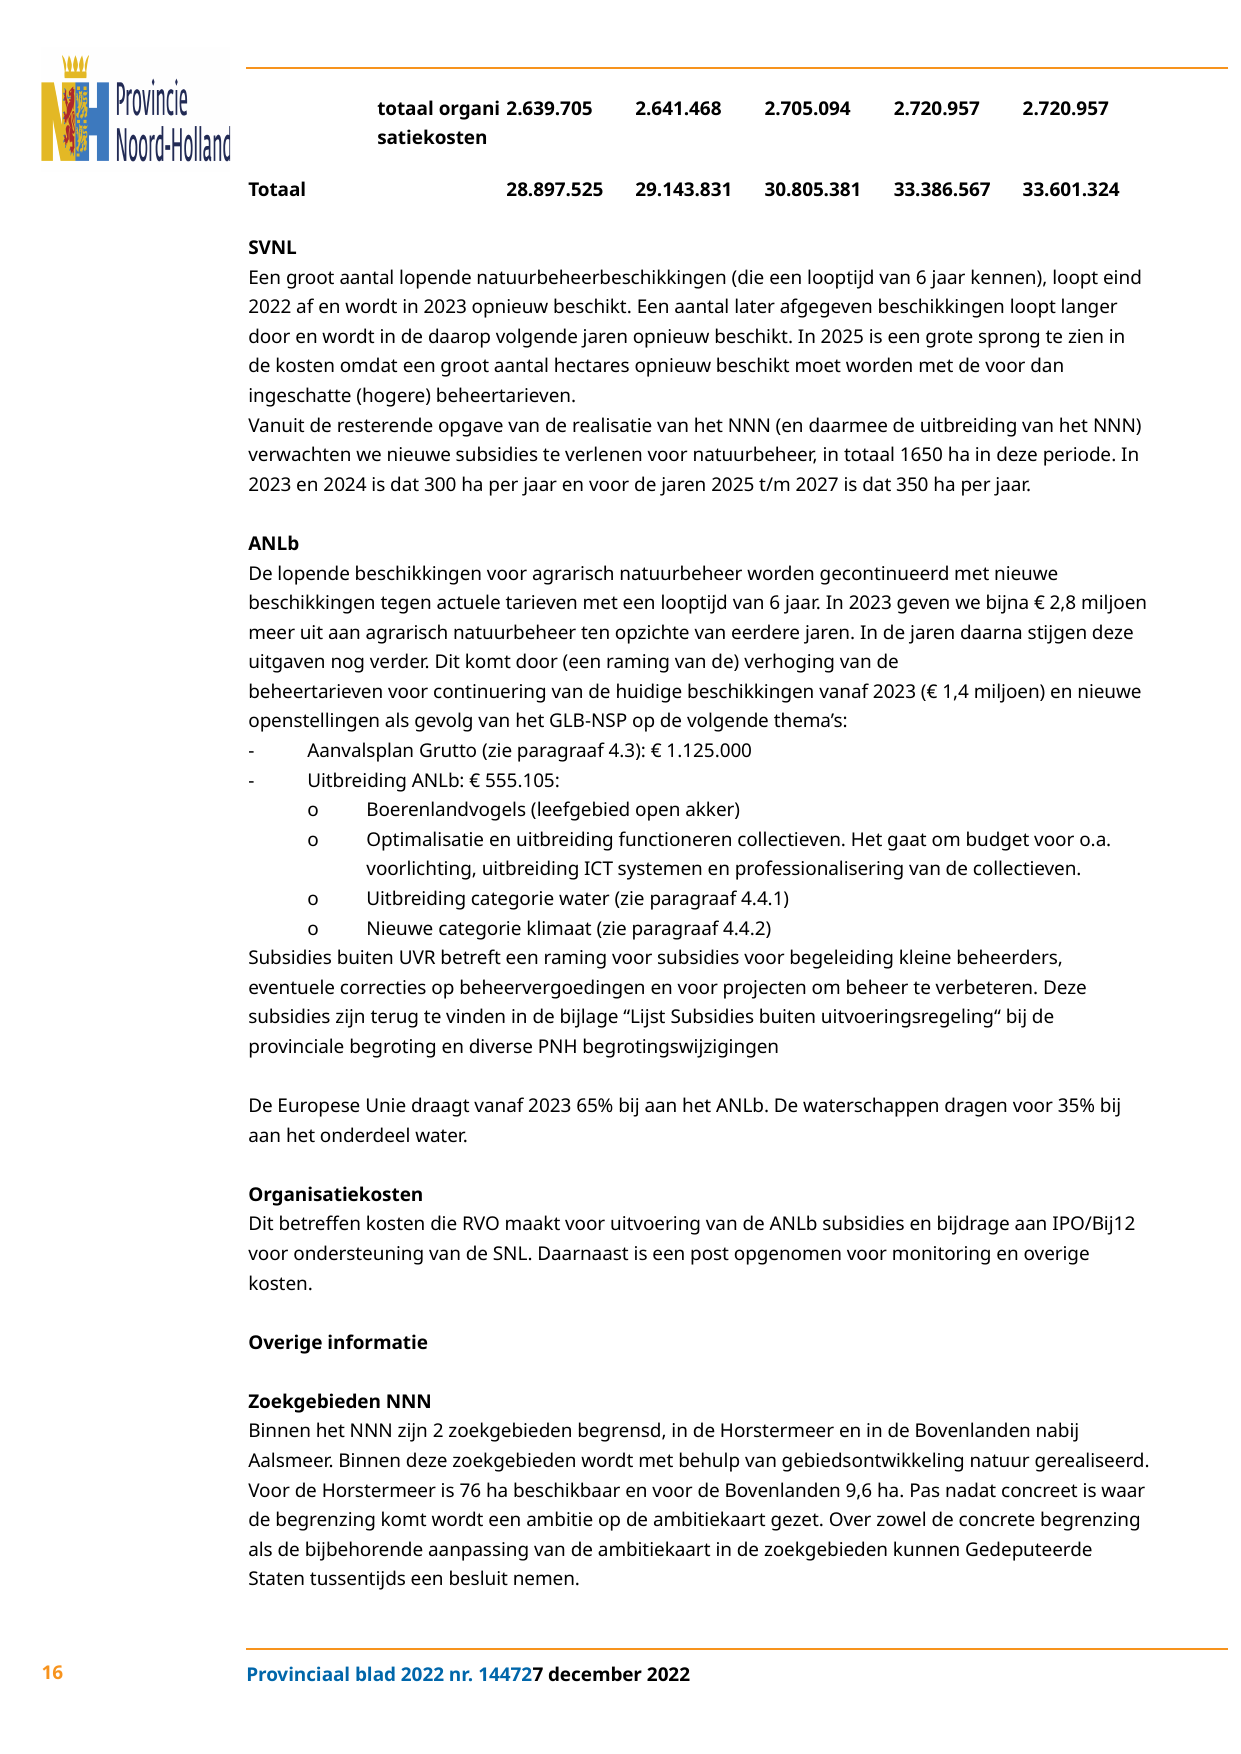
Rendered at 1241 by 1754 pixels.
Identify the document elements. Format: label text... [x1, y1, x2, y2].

text Organisatiekosten [248, 1181, 1152, 1207]
table_cell [377, 176, 506, 202]
table_cell 29.143.831 [635, 176, 764, 202]
text ANLb [248, 530, 1152, 556]
picture [41, 47, 231, 172]
text Binnen het NNN zijn 2 zoekgebieden begrensd, in de Horstermeer en in de Bovenlanden nabij Aalsmeer. Binnen deze zoekgebieden wordt met behulp van gebiedsontwikkeling natuur gerealiseerd. Voor de Horstermeer is 76 ha beschikbaar en voor de Bovenlanden 9,6 ha. Pas nadat concreet is waar de begrenzing komt wordt een ambitie op de ambitiekaart gezet. Over zowel de concrete begrenzing als de bijbehorende aanpassing van de ambitiekaart in de zoekgebieden kunnen Gedeputeerde Staten tussentijds een besluit nemen. [248, 1418, 1152, 1591]
list Uitbreiding categorie water (zie paragraaf 4.4.1) [307, 885, 1152, 911]
text De Europese Unie draagt vanaf 2023 65% bij aan het ANLb. De waterschappen dragen voor 35% bij aan het onderdeel water. [248, 1092, 1152, 1148]
list Uitbreiding ANLb: € 555.105: [248, 767, 1152, 793]
table_cell totaal organisatiekosten [377, 95, 506, 150]
text De lopende beschikkingen voor agrarisch natuurbeheer worden gecontinueerd met nieuwe beschikkingen tegen actuele tarieven met een looptijd van 6 jaar. In 2023 geven we bijna € 2,8 miljoen meer uit aan agrarisch natuurbeheer ten opzichte van eerdere jaren. In de jaren daarna stijgen deze uitgaven nog verder. Dit komt door (een raming van de) verhoging van de [248, 560, 1152, 674]
text SVNL [248, 234, 1152, 260]
text Overige informatie [248, 1329, 1152, 1355]
table_cell 2.720.957 [1023, 95, 1152, 150]
table_cell [506, 150, 1152, 176]
table_cell 2.720.957 [894, 95, 1022, 150]
text Zoekgebieden NNN [248, 1388, 1152, 1414]
table_cell 2.641.468 [635, 95, 764, 150]
table_cell Totaal [248, 176, 377, 202]
table_cell 33.601.324 [1023, 176, 1152, 202]
table_cell 33.386.567 [894, 176, 1022, 202]
table_cell 30.805.381 [764, 176, 893, 202]
text Vanuit de resterende opgave van de realisatie van het NNN (en daarmee de uitbreiding van het NNN) verwachten we nieuwe subsidies te verlenen voor natuurbeheer, in totaal 1650 ha in deze periode. In 2023 en 2024 is dat 300 ha per jaar en voor de jaren 2025 t/m 2027 is dat 350 ha per jaar. [248, 412, 1152, 497]
text Subsidies buiten UVR betreft een raming voor subsidies voor begeleiding kleine beheerders, eventuele correcties op beheervergoedingen en voor projecten om beheer te verbeteren. Deze subsidies zijn terug te vinden in de bijlage “Lijst Subsidies buiten uitvoeringsregeling“ bij de provinciale begroting en diverse PNH begrotingswijzigingen [248, 944, 1152, 1059]
table_cell 28.897.525 [506, 176, 635, 202]
list Aanvalsplan Grutto (zie paragraaf 4.3): € 1.125.000 [248, 737, 1152, 763]
text Dit betreffen kosten die RVO maakt voor uitvoering van de ANLb subsidies en bijdrage aan IPO/Bij12 voor ondersteuning van de SNL. Daarnaast is een post opgenomen voor monitoring en overige kosten. [248, 1211, 1152, 1296]
text beheertarieven voor continuering van de huidige beschikkingen vanaf 2023 (€ 1,4 miljoen) en nieuwe openstellingen als gevolg van het GLB-NSP op de volgende thema’s: [248, 678, 1152, 733]
list Nieuwe categorie klimaat (zie paragraaf 4.4.2) [307, 915, 1152, 941]
table_cell [377, 150, 506, 176]
text Een groot aantal lopende natuurbeheerbeschikkingen (die een looptijd van 6 jaar kennen), loopt eind 2022 af en wordt in 2023 opnieuw beschikt. Een aantal later afgegeven beschikkingen loopt langer door en wordt in de daarop volgende jaren opnieuw beschikt. In 2025 is een grote sprong te zien in de kosten omdat een groot aantal hectares opnieuw beschikt moet worden met de voor dan ingeschatte (hogere) beheertarieven. [248, 264, 1152, 408]
table_cell 2.639.705 [506, 95, 635, 150]
list Boerenlandvogels (leefgebied open akker) [307, 796, 1152, 822]
table_cell [248, 95, 377, 150]
table_cell 2.705.094 [764, 95, 893, 150]
list Optimalisatie en uitbreiding functioneren collectieven. Het gaat om budget voor o.a. voorlichting, uitbreiding ICT systemen en professionalisering van de collectieven. [307, 826, 1152, 881]
table_cell [248, 150, 377, 176]
